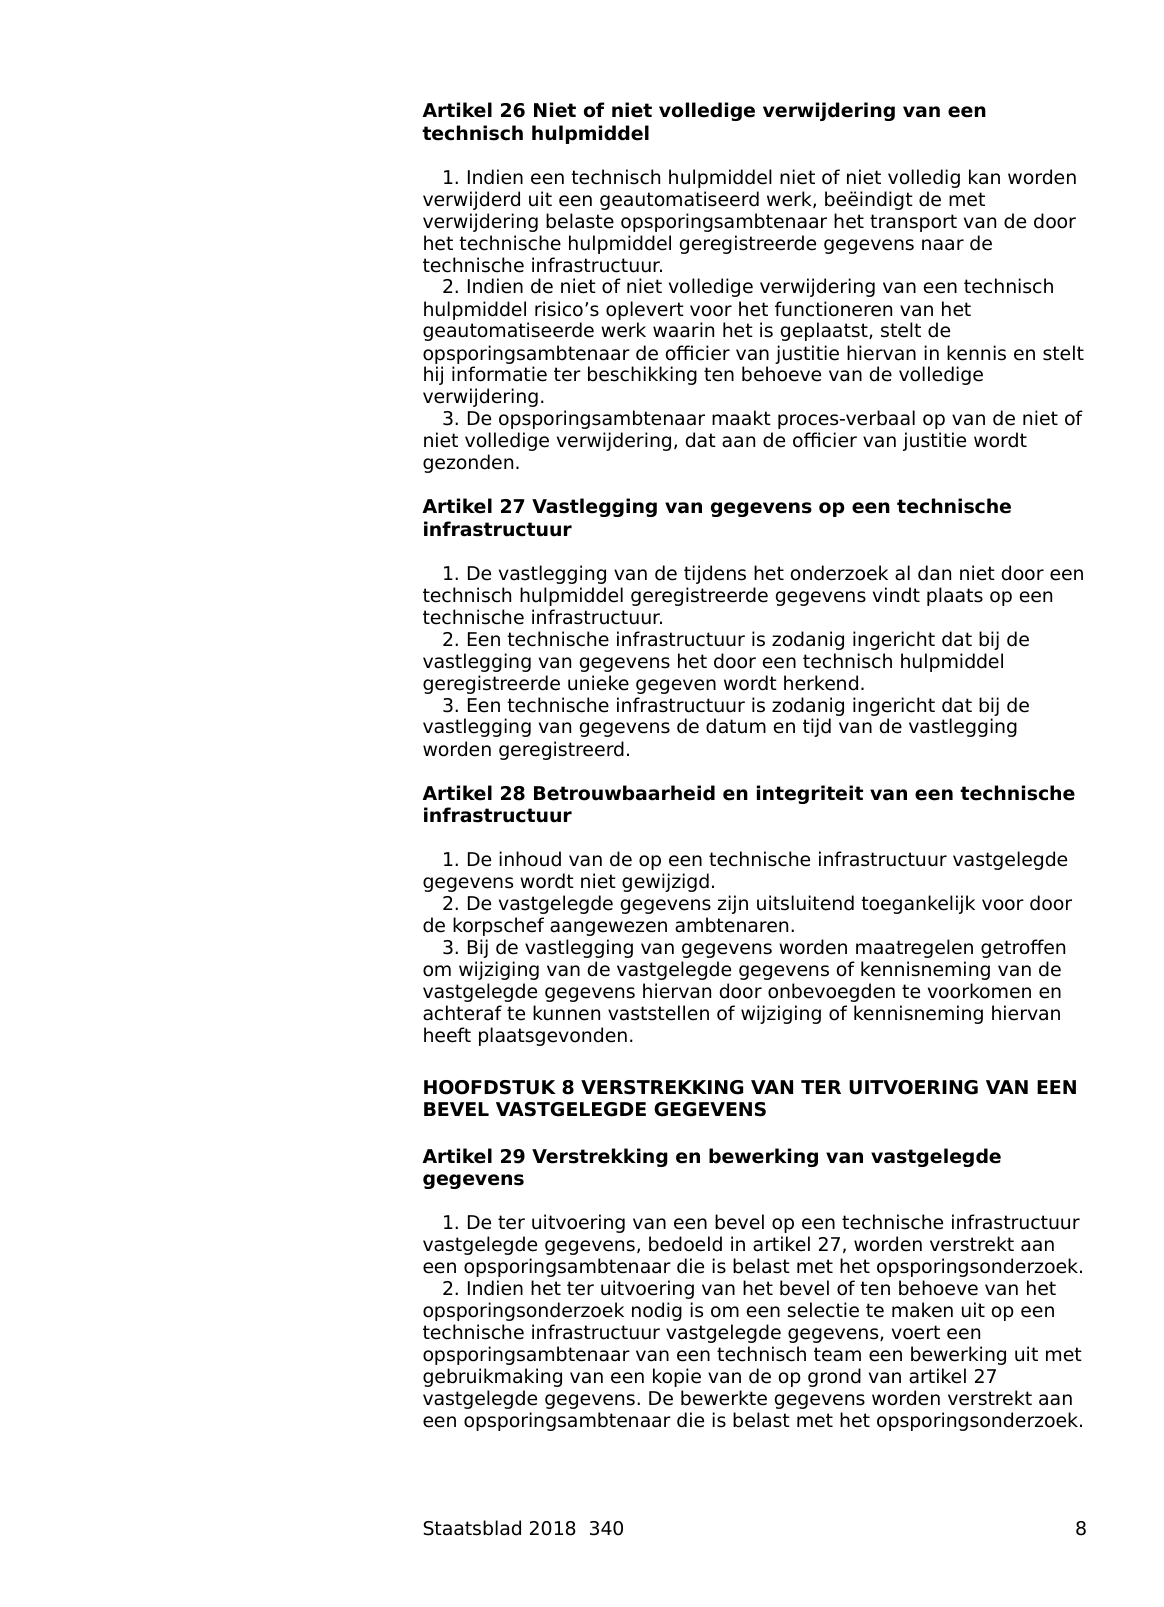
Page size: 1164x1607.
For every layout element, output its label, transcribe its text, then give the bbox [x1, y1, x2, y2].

text 3. Bij de vastlegging van gegevens worden maatregelen getroffen om wijziging van de vastgelegde gegevens of kennisneming van de vastgelegde gegevens hiervan door onbevoegden te voorkomen en achteraf te kunnen vaststellen of wijziging of kennisneming hiervan heeft plaatsgevonden. [422, 937, 1087, 1047]
text 1. De vastlegging van de tijdens het onderzoek al dan niet door een technisch hulpmiddel geregistreerde gegevens vindt plaats op een technische infrastructuur. [422, 563, 1087, 628]
text 2. Een technische infrastructuur is zodanig ingericht dat bij de vastlegging van gegevens het door een technisch hulpmiddel geregistreerde unieke gegeven wordt herkend. [422, 628, 1087, 694]
text 2. Indien de niet of niet volledige verwijdering van een technisch hulpmiddel risico’s oplevert voor het functioneren van het geautomatiseerde werk waarin het is geplaatst, stelt de opsporingsambtenaar de officier van justitie hiervan in kennis en stelt hij informatie ter beschikking ten behoeve van de volledige verwijdering. [422, 276, 1087, 408]
text 1. De ter uitvoering van een bevel op een technische infrastructuur vastgelegde gegevens, bedoeld in artikel 27, worden verstrekt aan een opsporingsambtenaar die is belast met het opsporingsonderzoek. [422, 1212, 1087, 1278]
text 3. De opsporingsambtenaar maakt proces-verbaal op van de niet of niet volledige verwijdering, dat aan de officier van justitie wordt gezonden. [422, 408, 1087, 474]
text 2. Indien het ter uitvoering van het bevel of ten behoeve van het opsporingsonderzoek nodig is om een selectie te maken uit op een technische infrastructuur vastgelegde gegevens, voert een opsporingsambtenaar van een technisch team een bewerking uit met gebruikmaking van een kopie van de op grond van artikel 27 vastgelegde gegevens. De bewerkte gegevens worden verstrekt aan een opsporingsambtenaar die is belast met het opsporingsonderzoek. [422, 1278, 1087, 1431]
text 1. De inhoud van de op een technische infrastructuur vastgelegde gegevens wordt niet gewijzigd. [422, 849, 1087, 893]
subtitle Artikel 26 Niet of niet volledige verwijdering van een technisch hulpmiddel [422, 100, 1087, 144]
text 3. Een technische infrastructuur is zodanig ingericht dat bij de vastlegging van gegevens de datum en tijd van de vastlegging worden geregistreerd. [422, 694, 1087, 760]
text 1. Indien een technisch hulpmiddel niet of niet volledig kan worden verwijderd uit een geautomatiseerd werk, beëindigt de met verwijdering belaste opsporingsambtenaar het transport van de door het technische hulpmiddel geregistreerde gegevens naar de technische infrastructuur. [422, 167, 1087, 276]
subtitle Artikel 28 Betrouwbaarheid en integriteit van een technische infrastructuur [422, 783, 1087, 827]
subtitle HOOFDSTUK 8 VERSTREKKING VAN TER UITVOERING VAN EEN BEVEL VASTGELEGDE GEGEVENS [422, 1077, 1087, 1121]
text 2. De vastgelegde gegevens zijn uitsluitend toegankelijk voor door de korpschef aangewezen ambtenaren. [422, 893, 1087, 937]
subtitle Artikel 29 Verstrekking en bewerking van vastgelegde gegevens [422, 1146, 1087, 1189]
subtitle Artikel 27 Vastlegging van gegevens op een technische infrastructuur [422, 496, 1087, 540]
